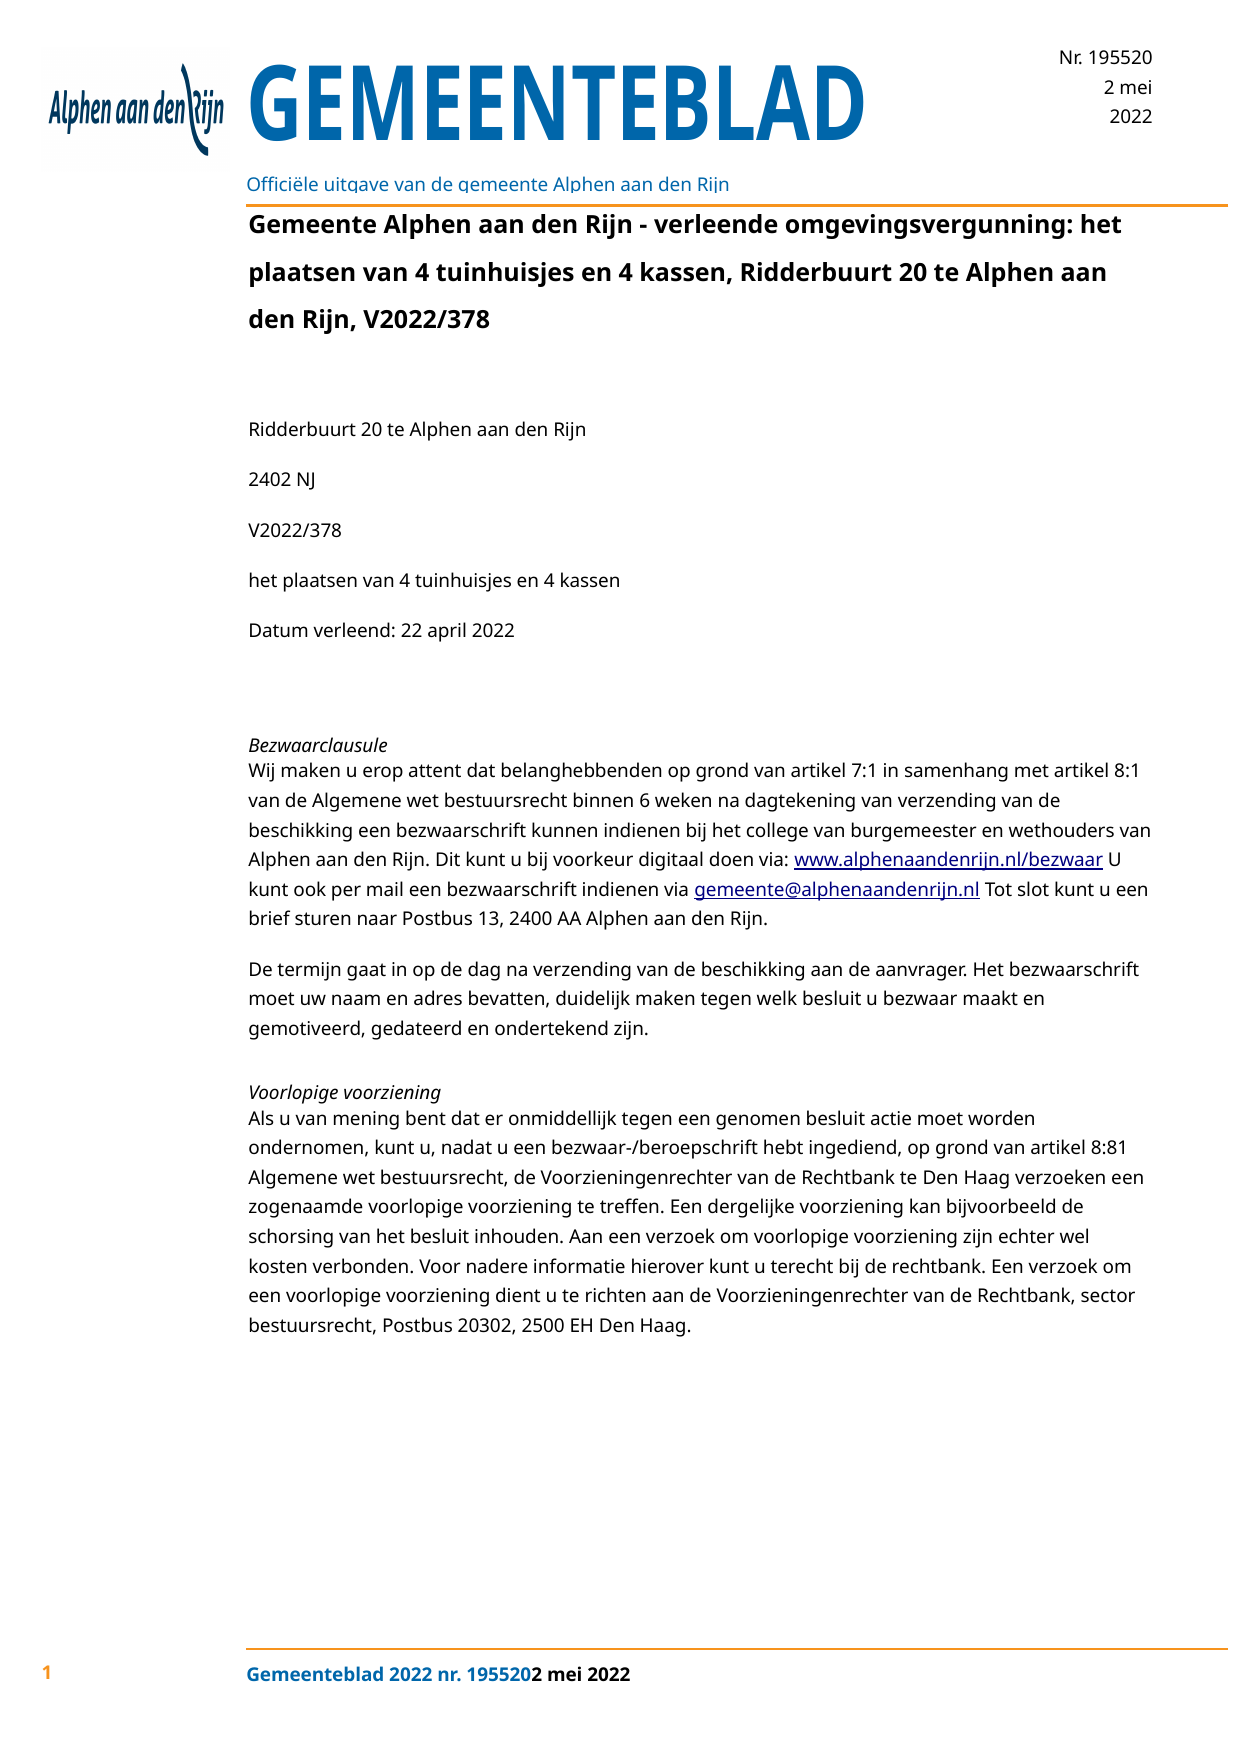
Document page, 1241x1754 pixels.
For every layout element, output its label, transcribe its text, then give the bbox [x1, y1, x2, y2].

text V2022/378 [248, 517, 1152, 542]
text Ridderbuurt 20 te Alphen aan den Rijn [248, 416, 1152, 442]
text Voorlopige voorziening [248, 1079, 1152, 1105]
text 2402 NJ [248, 466, 1152, 492]
text Gemeente Alphen aan den Rijn - verleende omgevingsvergunning: het plaatsen van 4 tuinhuisjes en 4 kassen, Ridderbuurt 20 te Alphen aan den Rijn, V2022/378 [248, 207, 1152, 336]
text Datum verleend: 22 april 2022 [248, 618, 1152, 643]
picture [41, 47, 231, 172]
text Bezwaarclausule [248, 732, 1152, 758]
text het plaatsen van 4 tuinhuisjes en 4 kassen [248, 567, 1152, 593]
text De termijn gaat in op de dag na verzending van de beschikking aan de aanvrager. Het bezwaarschrift moet uw naam en adres bevatten, duidelijk maken tegen welk besluit u bezwaar maakt en gemotiveerd, gedateerd en ondertekend zijn. [248, 956, 1152, 1041]
text Wij maken u erop attent dat belanghebbenden op grond van artikel 7:1 in samenhang met artikel 8:1 van de Algemene wet bestuursrecht binnen 6 weken na dagtekening van verzending van de beschikking een bezwaarschrift kunnen indienen bij het college van burgemeester en wethouders van Alphen aan den Rijn. Dit kunt u bij voorkeur digitaal doen via: www.alphenaandenrijn.nl/bezwaar U kunt ook per mail een bezwaarschrift indienen via gemeente@alphenaandenrijn.nl Tot slot kunt u een brief sturen naar Postbus 13, 2400 AA Alphen aan den Rijn. [248, 758, 1152, 931]
text Als u van mening bent dat er onmiddellijk tegen een genomen besluit actie moet worden ondernomen, kunt u, nadat u een bezwaar-/beroepschrift hebt ingediend, op grond van artikel 8:81 Algemene wet bestuursrecht, de Voorzieningenrechter van de Rechtbank te Den Haag verzoeken een zogenaamde voorlopige voorziening te treffen. Een dergelijke voorziening kan bijvoorbeeld de schorsing van het besluit inhouden. Aan een verzoek om voorlopige voorziening zijn echter wel kosten verbonden. Voor nadere informatie hierover kunt u terecht bij de rechtbank. Een verzoek om een voorlopige voorziening dient u te richten aan de Voorzieningenrechter van de Rechtbank, sector bestuursrecht, Postbus 20302, 2500 EH Den Haag. [248, 1105, 1152, 1338]
